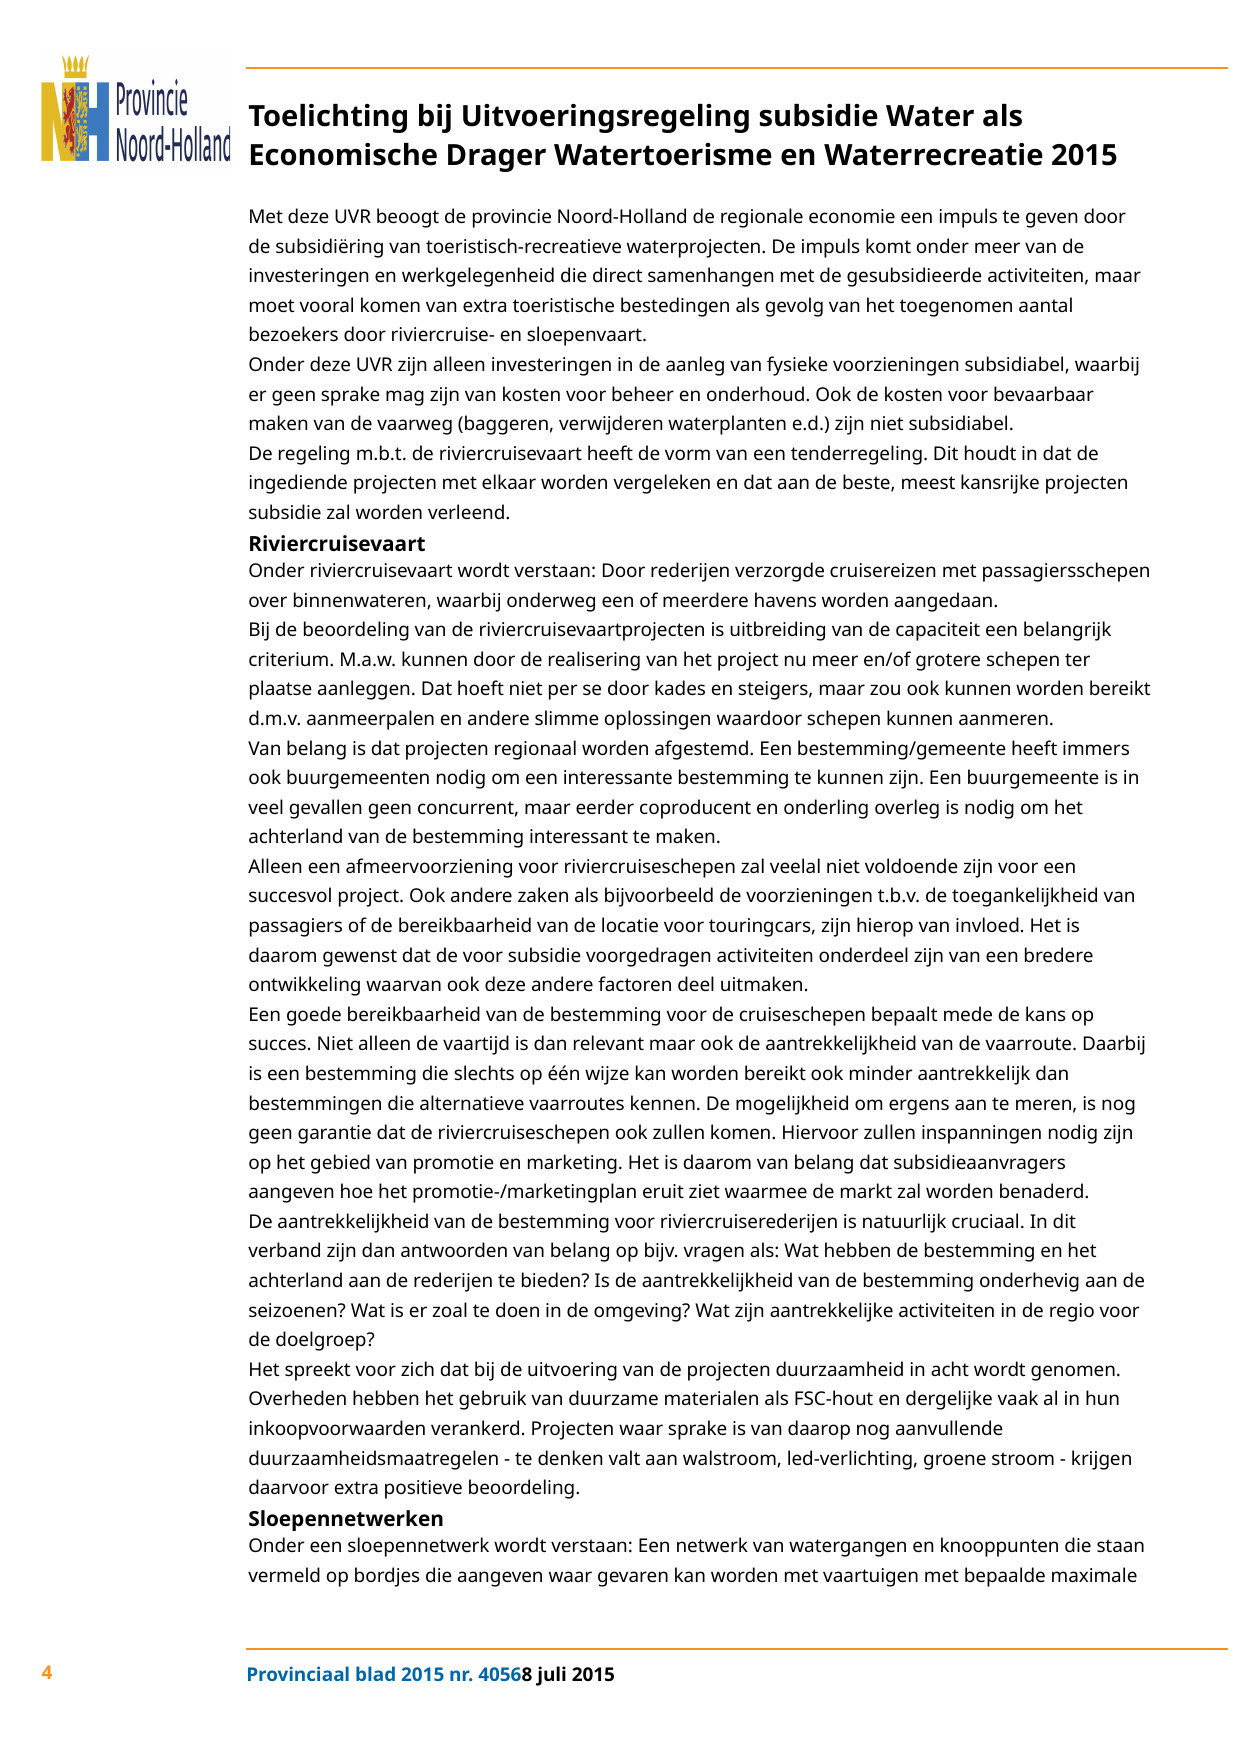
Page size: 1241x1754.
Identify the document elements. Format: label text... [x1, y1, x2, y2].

text Onder een sloepennetwerk wordt verstaan: Een netwerk van watergangen en knooppunten die staan vermeld op bordjes die aangeven waar gevaren kan worden met vaartuigen met bepaalde maximale [248, 1532, 1152, 1588]
text Het spreekt voor zich dat bij de uitvoering van de projecten duurzaamheid in acht wordt genomen. Overheden hebben het gebruik van duurzame materialen als FSC-hout en dergelijke vaak al in hun inkoopvoorwaarden verankerd. Projecten waar sprake is van daarop nog aanvullende duurzaamheidsmaatregelen - te denken valt aan walstroom, led-verlichting, groene stroom - krijgen daarvoor extra positieve beoordeling. [248, 1356, 1152, 1500]
text Alleen een afmeervoorziening voor riviercruiseschepen zal veelal niet voldoende zijn voor een succesvol project. Ook andere zaken als bijvoorbeeld de voorzieningen t.b.v. de toegankelijkheid van passagiers of de bereikbaarheid van de locatie voor touringcars, zijn hierop van invloed. Het is daarom gewenst dat de voor subsidie voorgedragen activiteiten onderdeel zijn van een bredere ontwikkeling waarvan ook deze andere factoren deel uitmaken. [248, 853, 1152, 997]
text Bij de beoordeling van de riviercruisevaartprojecten is uitbreiding van de capaciteit een belangrijk criterium. M.a.w. kunnen door de realisering van het project nu meer en/of grotere schepen ter plaatse aanleggen. Dat hoeft niet per se door kades en steigers, maar zou ook kunnen worden bereikt d.m.v. aanmeerpalen en andere slimme oplossingen waardoor schepen kunnen aanmeren. [248, 616, 1152, 731]
picture [41, 47, 231, 172]
text Riviercruisevaart [248, 529, 1152, 557]
text Van belang is dat projecten regionaal worden afgestemd. Een bestemming/gemeente heeft immers ook buurgemeenten nodig om een interessante bestemming te kunnen zijn. Een buurgemeente is in veel gevallen geen concurrent, maar eerder coproducent en onderling overleg is nodig om het achterland van de bestemming interessant te maken. [248, 735, 1152, 849]
text Een goede bereikbaarheid van de bestemming voor de cruiseschepen bepaalt mede de kans op succes. Niet alleen de vaartijd is dan relevant maar ook de aantrekkelijkheid van de vaarroute. Daarbij is een bestemming die slechts op één wijze kan worden bereikt ook minder aantrekkelijk dan bestemmingen die alternatieve vaarroutes kennen. De mogelijkheid om ergens aan te meren, is nog geen garantie dat de riviercruiseschepen ook zullen komen. Hiervoor zullen inspanningen nodig zijn op het gebied van promotie en marketing. Het is daarom van belang dat subsidieaanvragers aangeven hoe het promotie-/marketingplan eruit ziet waarmee de markt zal worden benaderd. [248, 1001, 1152, 1204]
text De regeling m.b.t. de riviercruisevaart heeft de vorm van een tenderregeling. Dit houdt in dat de ingediende projecten met elkaar worden vergeleken en dat aan de beste, meest kansrijke projecten subsidie zal worden verleend. [248, 440, 1152, 525]
text Onder deze UVR zijn alleen investeringen in de aanleg van fysieke voorzieningen subsidiabel, waarbij er geen sprake mag zijn van kosten voor beheer en onderhoud. Ook de kosten voor bevaarbaar maken van de vaarweg (baggeren, verwijderen waterplanten e.d.) zijn niet subsidiabel. [248, 351, 1152, 436]
text Sloepennetwerken [248, 1504, 1152, 1532]
text De aantrekkelijkheid van de bestemming voor riviercruiserederijen is natuurlijk cruciaal. In dit verband zijn dan antwoorden van belang op bijv. vragen als: Wat hebben de bestemming en het achterland aan de rederijen te bieden? Is de aantrekkelijkheid van de bestemming onderhevig aan de seizoenen? Wat is er zoal te doen in de omgeving? Wat zijn aantrekkelijke activiteiten in de regio voor de doelgroep? [248, 1208, 1152, 1352]
text Toelichting bij Uitvoeringsregeling subsidie Water als Economische Drager Watertoerisme en Waterrecreatie 2015 [248, 95, 1152, 174]
text Met deze UVR beoogt de provincie Noord-Holland de regionale economie een impuls te geven door de subsidiëring van toeristisch-recreatieve waterprojecten. De impuls komt onder meer van de investeringen en werkgelegenheid die direct samenhangen met de gesubsidieerde activiteiten, maar moet vooral komen van extra toeristische bestedingen als gevolg van het toegenomen aantal bezoekers door riviercruise- en sloepenvaart. [248, 203, 1152, 347]
text Onder riviercruisevaart wordt verstaan: Door rederijen verzorgde cruisereizen met passagiersschepen over binnenwateren, waarbij onderweg een of meerdere havens worden aangedaan. [248, 557, 1152, 612]
